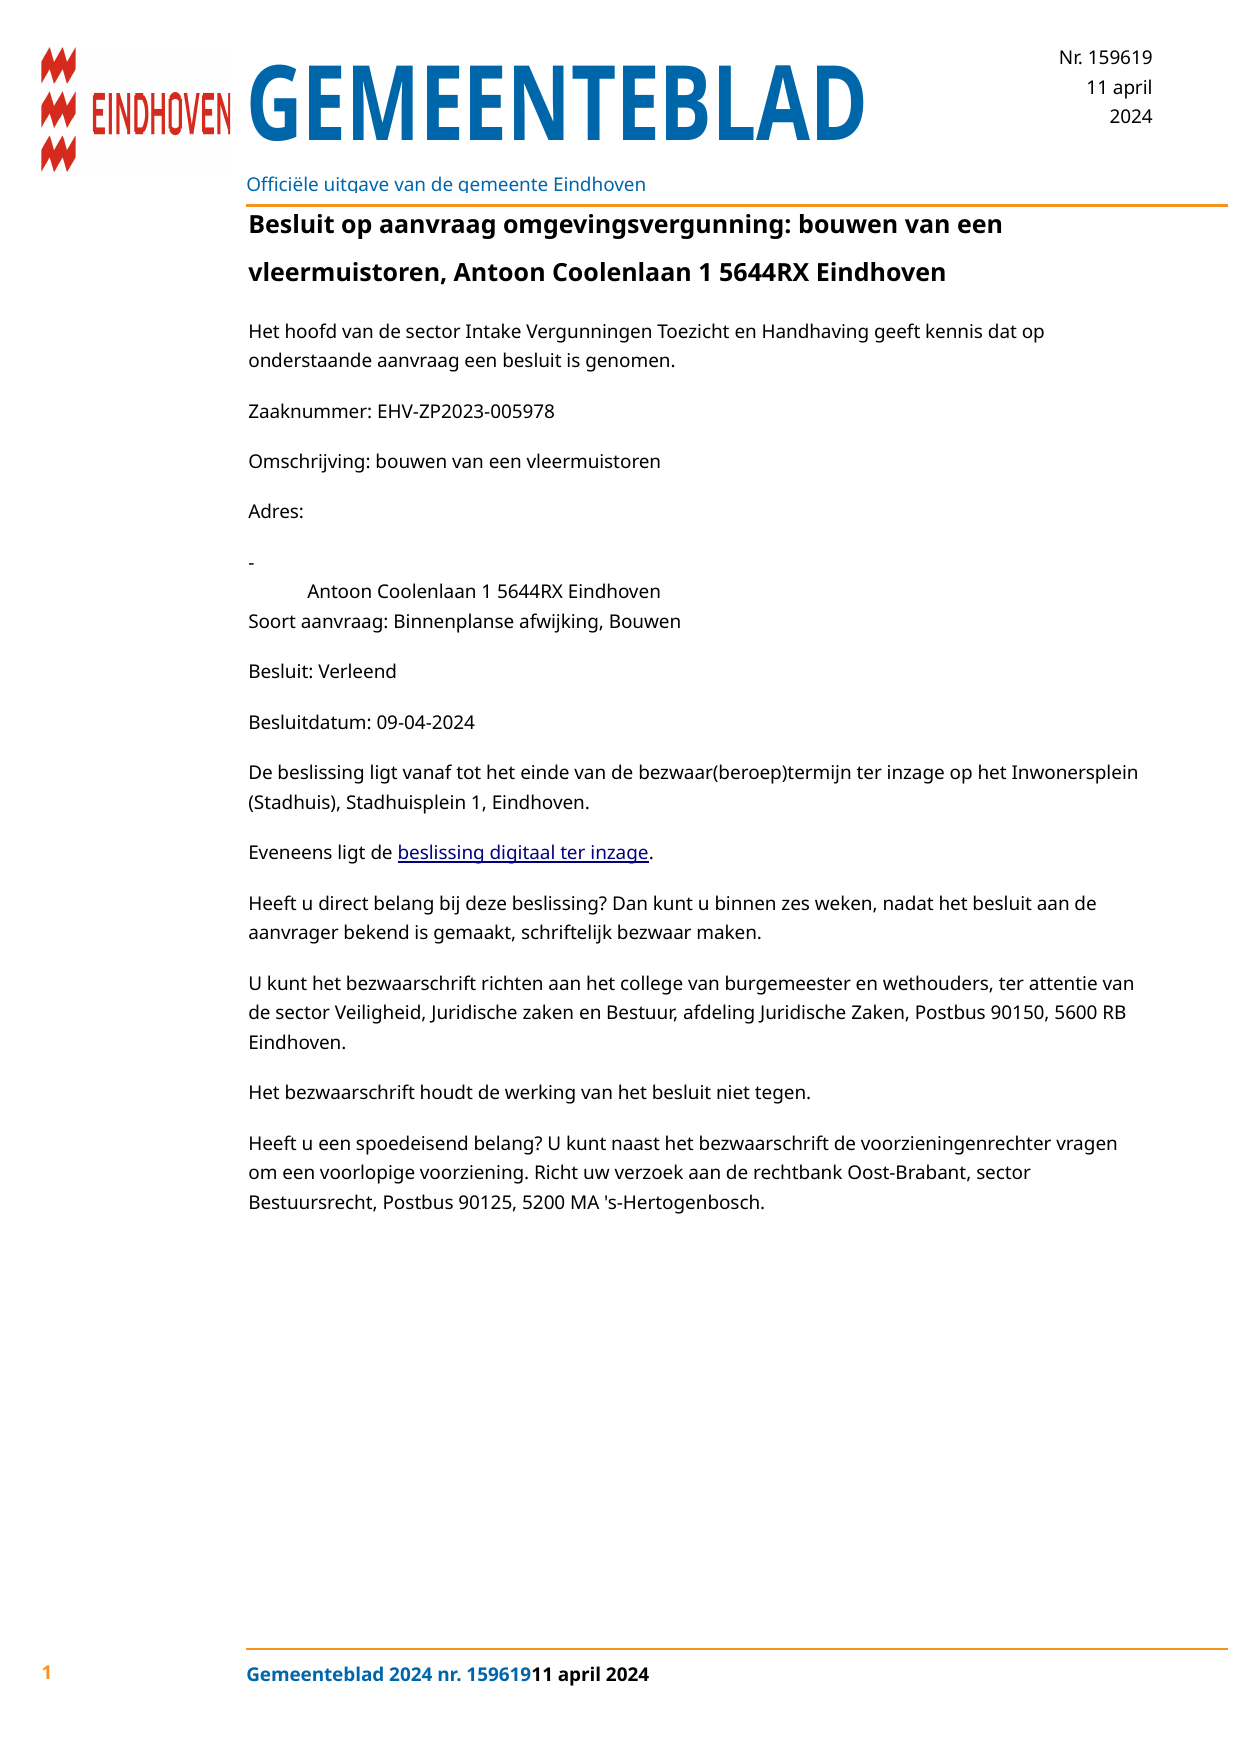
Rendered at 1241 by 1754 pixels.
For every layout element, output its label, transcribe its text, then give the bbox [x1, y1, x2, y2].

text Besluitdatum: 09-04-2024 [248, 709, 1152, 735]
text Het bezwaarschrift houdt de werking van het besluit niet tegen. [248, 1079, 1152, 1105]
text Heeft u een spoedeisend belang? U kunt naast het bezwaarschrift de voorzieningenrechter vragen om een voorlopige voorziening. Richt uw verzoek aan de rechtbank Oost-Brabant, sector Bestuursrecht, Postbus 90125, 5200 MA 's-Hertogenbosch. [248, 1130, 1152, 1215]
text U kunt het bezwaarschrift richten aan het college van burgemeester en wethouders, ter attentie van de sector Veiligheid, Juridische zaken en Bestuur, afdeling Juridische Zaken, Postbus 90150, 5600 RB Eindhoven. [248, 970, 1152, 1055]
text Eveneens ligt de beslissing digitaal ter inzage. [248, 839, 1152, 865]
text Zaaknummer: EHV-ZP2023-005978 [248, 398, 1152, 424]
text Besluit op aanvraag omgevingsvergunning: bouwen van een vleermuistoren, Antoon Coolenlaan 1 5644RX Eindhoven [248, 207, 1152, 288]
text Soort aanvraag: Binnenplanse afwijking, Bouwen [248, 608, 1152, 634]
text Heeft u direct belang bij deze beslissing? Dan kunt u binnen zes weken, nadat het besluit aan de aanvrager bekend is gemaakt, schriftelijk bezwaar maken. [248, 890, 1152, 945]
text Besluit: Verleend [248, 659, 1152, 684]
text Het hoofd van de sector Intake Vergunningen Toezicht en Handhaving geeft kennis dat op onderstaande aanvraag een besluit is genomen. [248, 318, 1152, 373]
list Antoon Coolenlaan 1 5644RX Eindhoven [248, 579, 1152, 604]
picture [41, 47, 231, 172]
text Adres: [248, 499, 1152, 524]
text Omschrijving: bouwen van een vleermuistoren [248, 448, 1152, 474]
text De beslissing ligt vanaf tot het einde van de bezwaar(beroep)termijn ter inzage op het Inwonersplein (Stadhuis), Stadhuisplein 1, Eindhoven. [248, 759, 1152, 815]
